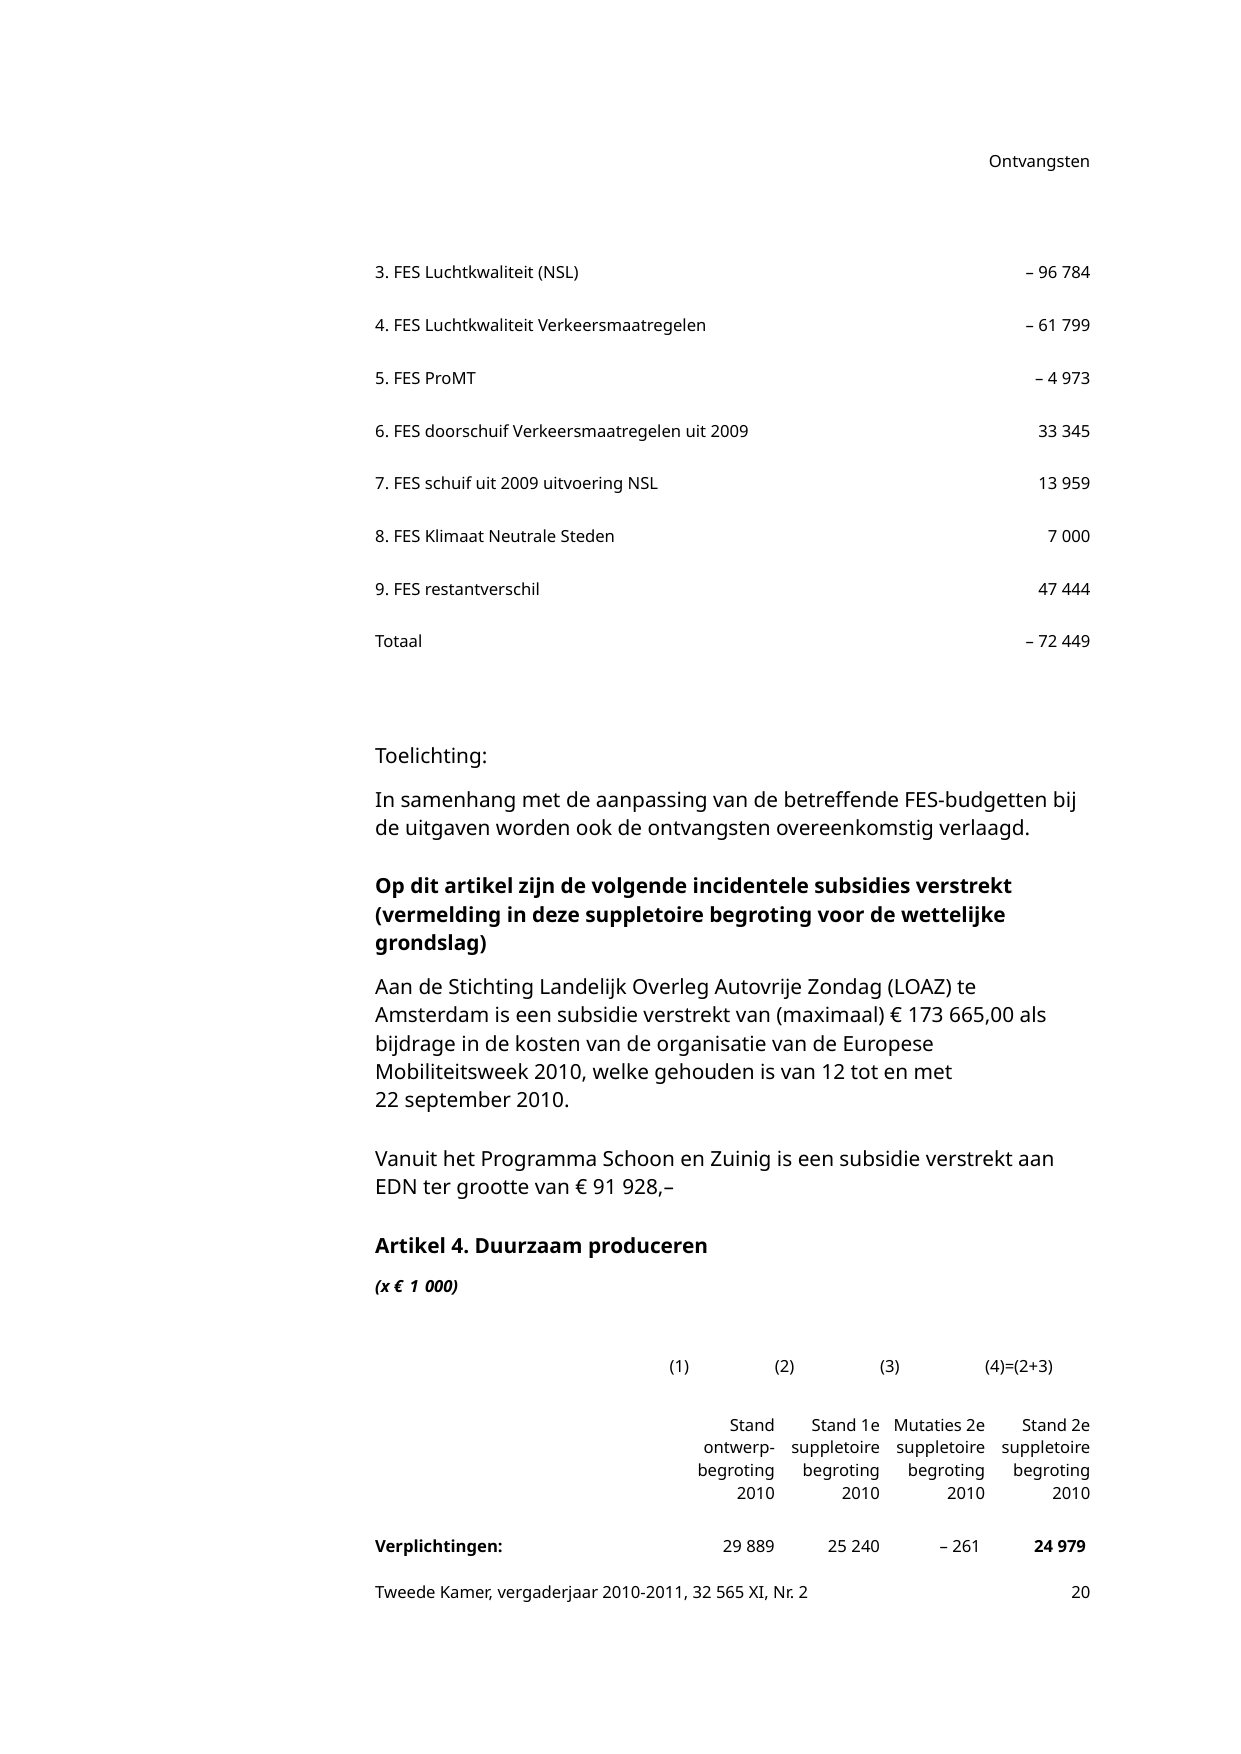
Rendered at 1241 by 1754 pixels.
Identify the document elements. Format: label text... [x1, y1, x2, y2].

table_cell Verplichtingen: [375, 1534, 669, 1557]
table_cell [969, 209, 1090, 261]
text Vanuit het Programma Schoon en Zuinig is een subsidie verstrekt aan EDN ter grootte van € 91 928,– [375, 1144, 1090, 1201]
table_cell [375, 1414, 669, 1534]
table_header [375, 1355, 669, 1413]
text Op dit artikel zijn de volgende incidentele subsidies verstrekt (vermelding in deze suppletoire begroting voor de wettelijke grondslag) [375, 872, 1090, 957]
table_header Ontvangsten [969, 150, 1090, 208]
table_header (1) [669, 1355, 774, 1413]
text Aan de Stichting Landelijk Overleg Autovrije Zondag (LOAZ) te Amsterdam is een subsidie verstrekt van (maximaal) € 173 665,00 als bijdrage in de kosten van de organisatie van de Europese Mobiliteitsweek 2010, welke gehouden is van 12 tot en met 22 september 2010. [375, 972, 1090, 1114]
table_header (2) [775, 1355, 880, 1413]
table_cell – 61 799 [969, 314, 1090, 367]
table_cell – 96 784 [969, 261, 1090, 314]
text In samenhang met de aanpassing van de betreffende FES-budgetten bij de uitgaven worden ook de ontvangsten overeenkomstig verlaagd. [375, 785, 1090, 842]
text Toelichting: [375, 741, 1090, 770]
table_cell 9. FES restantverschil [375, 578, 968, 630]
table_cell 33 345 [969, 419, 1090, 472]
table_header (3) [880, 1355, 985, 1413]
table_cell 5. FES ProMT [375, 367, 968, 419]
table_cell 13 959 [969, 472, 1090, 525]
table_header (4)=(2+3) [985, 1355, 1090, 1413]
text Artikel 4. Duurzaam produceren [375, 1231, 1090, 1259]
text (x € 1 000) [375, 1274, 1090, 1297]
table_cell Mutaties 2e suppletoire begroting 2010 [880, 1414, 985, 1534]
table_cell Stand ontwerp-begroting 2010 [669, 1414, 774, 1534]
table_cell – 261 [880, 1534, 985, 1557]
table_cell – 4 973 [969, 367, 1090, 419]
table_cell 8. FES Klimaat Neutrale Steden [375, 525, 968, 577]
table_cell 6. FES doorschuif Verkeersmaatregelen uit 2009 [375, 419, 968, 472]
table_cell 25 240 [775, 1534, 880, 1557]
table_cell Stand 2e suppletoire begroting 2010 [985, 1414, 1090, 1534]
table_cell Stand 1e suppletoire begroting 2010 [775, 1414, 880, 1534]
table_cell 47 444 [969, 578, 1090, 630]
table_cell 7. FES schuif uit 2009 uitvoering NSL [375, 472, 968, 525]
table_cell Totaal [375, 630, 968, 683]
table_cell 4. FES Luchtkwaliteit Verkeersmaatregelen [375, 314, 968, 367]
table_cell 24 979 [985, 1534, 1090, 1557]
table_cell [375, 209, 968, 261]
table_header [375, 150, 968, 208]
table_cell 7 000 [969, 525, 1090, 577]
table_cell 29 889 [669, 1534, 774, 1557]
table_cell – 72 449 [969, 630, 1090, 683]
table_cell 3. FES Luchtkwaliteit (NSL) [375, 261, 968, 314]
